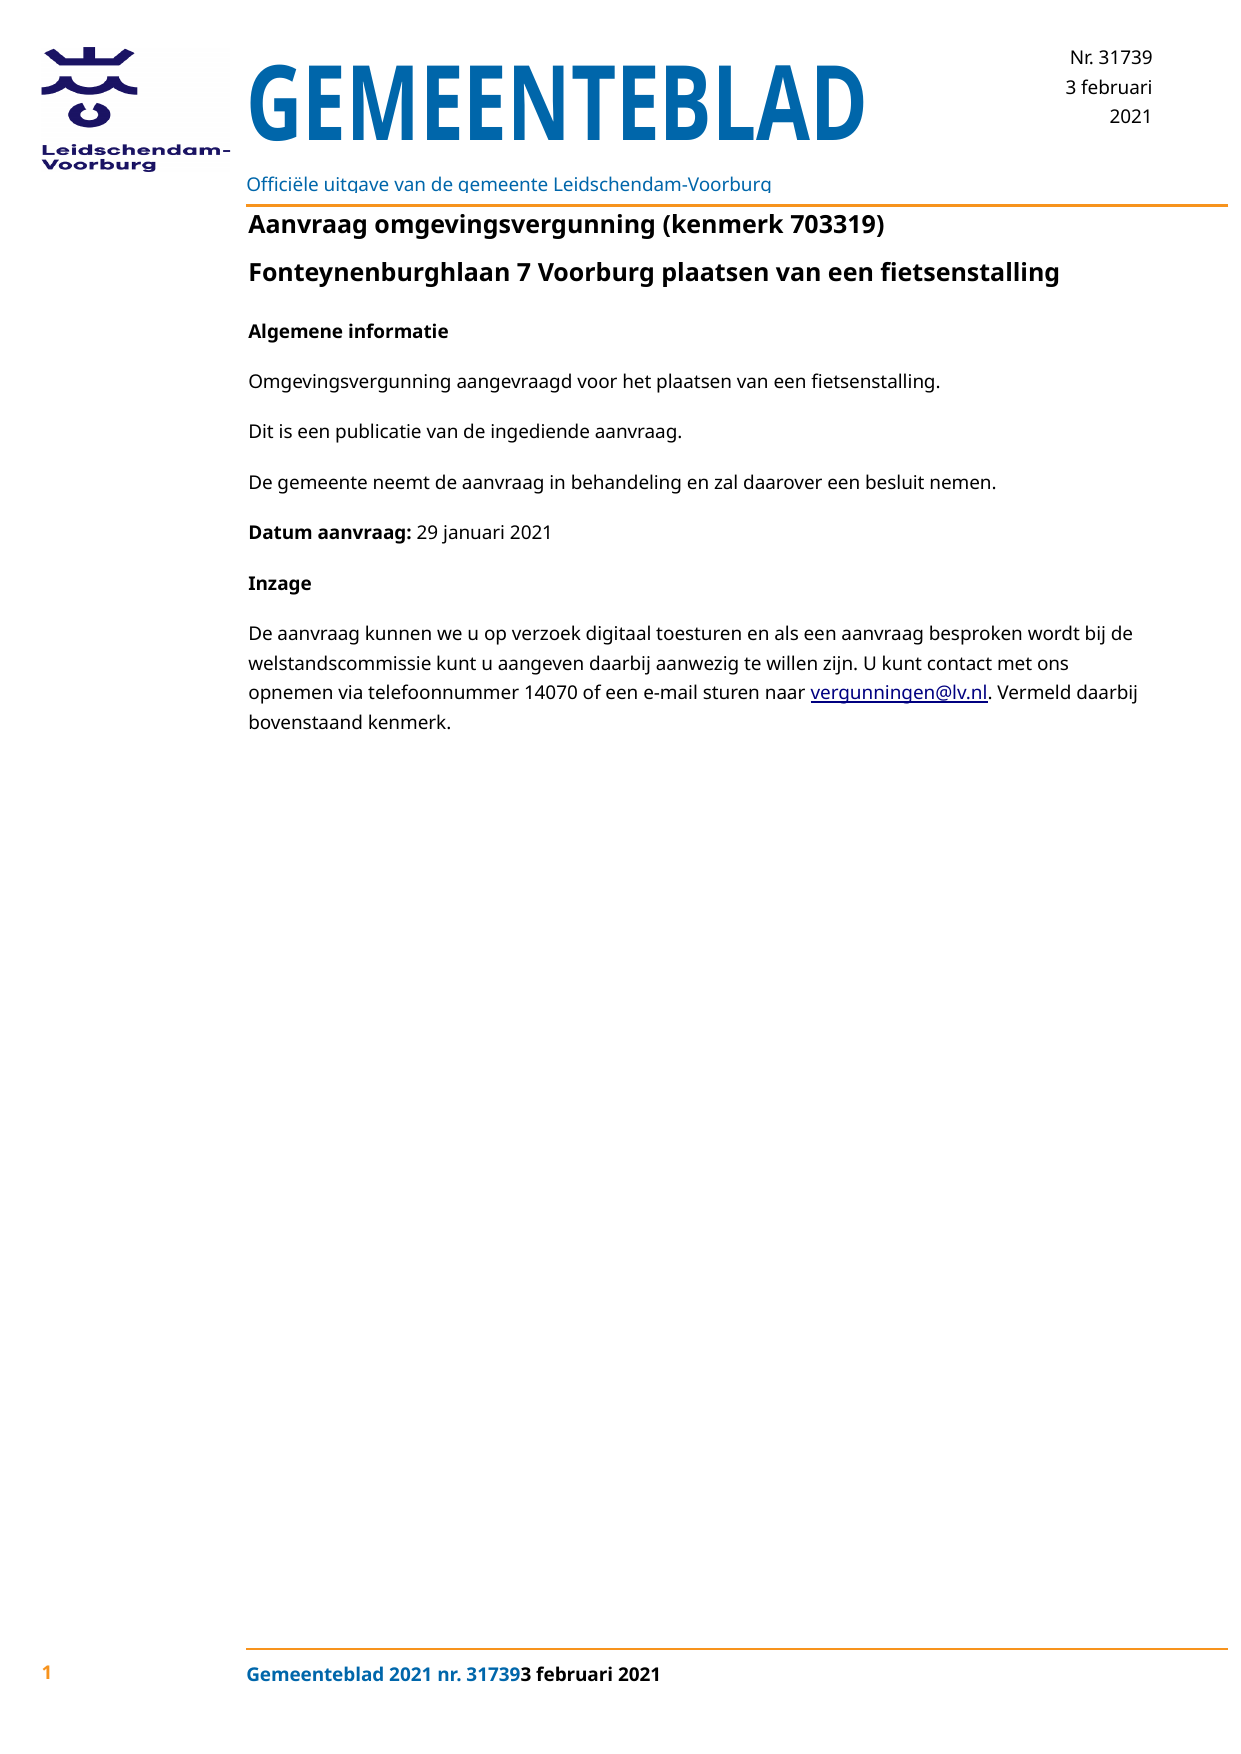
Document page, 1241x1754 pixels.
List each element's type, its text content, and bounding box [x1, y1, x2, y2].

text Omgevingsvergunning aangevraagd voor het plaatsen van een fietsenstalling. [248, 368, 1152, 394]
text Datum aanvraag: 29 januari 2021 [248, 519, 1152, 545]
text Inzage [248, 570, 1152, 596]
picture [41, 47, 231, 172]
text Dit is een publicatie van de ingediende aanvraag. [248, 419, 1152, 444]
text De aanvraag kunnen we u op verzoek digitaal toesturen en als een aanvraag besproken wordt bij de welstandscommissie kunt u aangeven daarbij aanwezig te willen zijn. U kunt contact met ons opnemen via telefoonnummer 14070 of een e-mail sturen naar vergunningen@lv.nl. Vermeld daarbij bovenstaand kenmerk. [248, 620, 1152, 735]
text De gemeente neemt de aanvraag in behandeling en zal daarover een besluit nemen. [248, 469, 1152, 495]
text Algemene informatie [248, 318, 1152, 344]
text Aanvraag omgevingsvergunning (kenmerk 703319) Fonteynenburghlaan 7 Voorburg plaatsen van een fietsenstalling [248, 207, 1152, 288]
